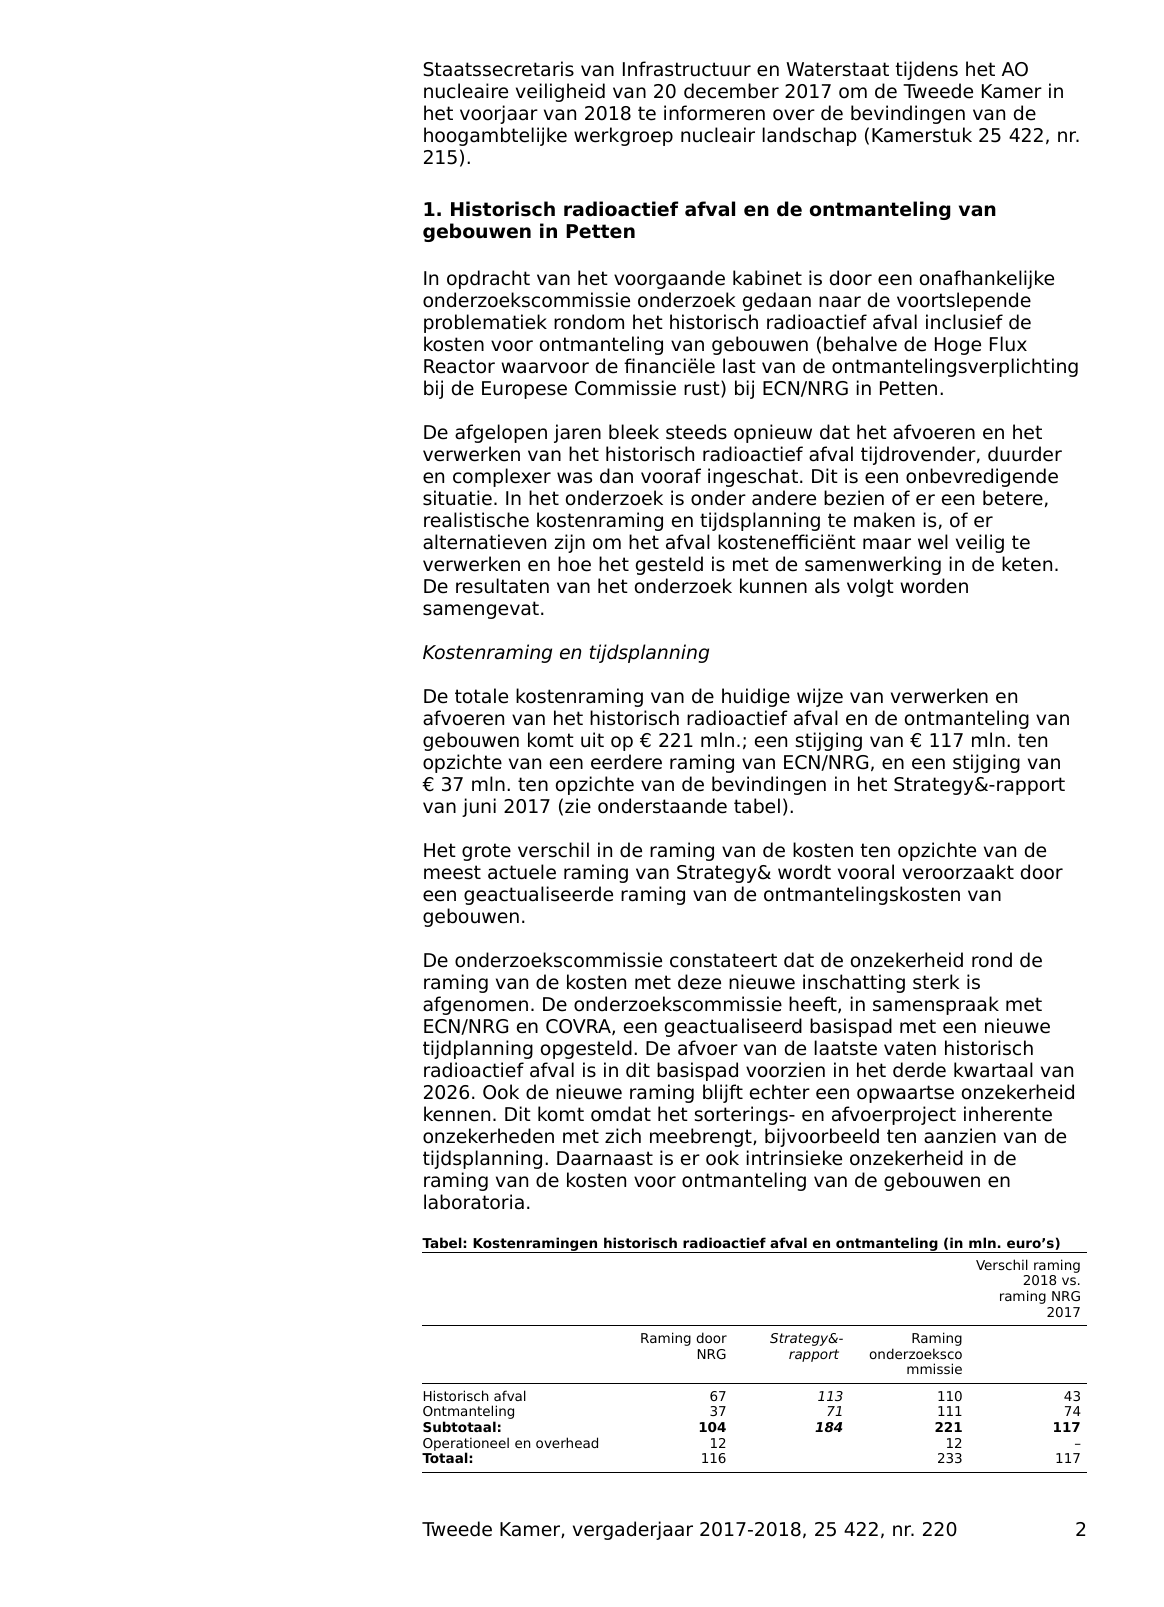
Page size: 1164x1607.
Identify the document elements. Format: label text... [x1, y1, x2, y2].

table_cell – [969, 1436, 1087, 1451]
table_cell Verschil raming 2018 vs. raming NRG 2017 [969, 1253, 1087, 1325]
table_cell 233 [850, 1451, 968, 1472]
text Staatssecretaris van Infrastructuur en Waterstaat tijdens het AO nucleaire veiligheid van 20 december 2017 om de Tweede Kamer in het voorjaar van 2018 te informeren over de bevindingen van de hoogambtelijke werkgroep nucleair landschap (Kamerstuk 25 422, nr. 215). [422, 59, 1087, 169]
table_cell 71 [732, 1404, 850, 1420]
table_cell Historisch afval [422, 1384, 614, 1404]
table_cell 67 [614, 1384, 732, 1404]
table_cell 37 [614, 1404, 732, 1420]
table_cell 12 [850, 1436, 968, 1451]
table_cell 116 [614, 1451, 732, 1472]
table_cell 113 [732, 1384, 850, 1404]
table_cell Totaal: [422, 1451, 614, 1472]
table_cell 110 [850, 1384, 968, 1404]
table_cell 74 [969, 1404, 1087, 1420]
table_cell 117 [969, 1451, 1087, 1472]
table_cell [732, 1436, 850, 1451]
table_cell 111 [850, 1404, 968, 1420]
table_cell Ontmanteling [422, 1404, 614, 1420]
table_cell [614, 1253, 850, 1325]
table_cell Operationeel en overhead [422, 1436, 614, 1451]
text De afgelopen jaren bleek steeds opnieuw dat het afvoeren en het verwerken van het historisch radioactief afval tijdrovender, duurder en complexer was dan vooraf ingeschat. Dit is een onbevredigende situatie. In het onderzoek is onder andere bezien of er een betere, realistische kostenraming en tijdsplanning te maken is, of er alternatieven zijn om het afval kostenefficiënt maar wel veilig te verwerken en hoe het gesteld is met de samenwerking in de keten. De resultaten van het onderzoek kunnen als volgt worden samengevat. [422, 422, 1087, 620]
text De onderzoekscommissie constateert dat de onzekerheid rond de raming van de kosten met deze nieuwe inschatting sterk is afgenomen. De onderzoekscommissie heeft, in samenspraak met ECN/NRG en COVRA, een geactualiseerd basispad met een nieuwe tijdplanning opgesteld. De afvoer van de laatste vaten historisch radioactief afval is in dit basispad voorzien in het derde kwartaal van 2026. Ook de nieuwe raming blijft echter een opwaartse onzekerheid kennen. Dit komt omdat het sorterings- en afvoerproject inherente onzekerheden met zich meebrengt, bijvoorbeeld ten aanzien van de tijdsplanning. Daarnaast is er ook intrinsieke onzekerheid in de raming van de kosten voor ontmanteling van de gebouwen en laboratoria. [422, 950, 1087, 1214]
table_cell 43 [969, 1384, 1087, 1404]
table_cell Subtotaal: [422, 1420, 614, 1436]
subtitle 1. Historisch radioactief afval en de ontmanteling van gebouwen in Petten [422, 199, 1087, 243]
table_cell 184 [732, 1420, 850, 1436]
table_header Tabel: Kostenramingen historisch radioactief afval en ontmanteling (in mln. euro’s) [422, 1236, 1087, 1252]
table_cell Strategy&-rapport [732, 1326, 850, 1383]
table_cell 12 [614, 1436, 732, 1451]
table_cell [422, 1326, 614, 1383]
table_cell 104 [614, 1420, 732, 1436]
table_cell Raming door NRG [614, 1326, 732, 1383]
text Het grote verschil in de raming van de kosten ten opzichte van de meest actuele raming van Strategy& wordt vooral veroorzaakt door een geactualiseerde raming van de ontmantelingskosten van gebouwen. [422, 840, 1087, 928]
table_cell 117 [969, 1420, 1087, 1436]
table_cell [422, 1253, 614, 1325]
table_cell [732, 1451, 850, 1472]
text In opdracht van het voorgaande kabinet is door een onafhankelijke onderzoekscommissie onderzoek gedaan naar de voortslepende problematiek rondom het historisch radioactief afval inclusief de kosten voor ontmanteling van gebouwen (behalve de Hoge Flux Reactor waarvoor de financiële last van de ontmantelingsverplichting bij de Europese Commissie rust) bij ECN/NRG in Petten. [422, 268, 1087, 400]
table_cell [969, 1326, 1087, 1383]
subtitle Kostenraming en tijdsplanning [422, 642, 1087, 664]
table_cell [850, 1253, 968, 1325]
table_cell Raming onderzoekscommissie [850, 1326, 968, 1383]
table_cell 221 [850, 1420, 968, 1436]
text De totale kostenraming van de huidige wijze van verwerken en afvoeren van het historisch radioactief afval en de ontmanteling van gebouwen komt uit op € 221 mln.; een stijging van € 117 mln. ten opzichte van een eerdere raming van ECN/NRG, en een stijging van € 37 mln. ten opzichte van de bevindingen in het Strategy&-rapport van juni 2017 (zie onderstaande tabel). [422, 686, 1087, 818]
